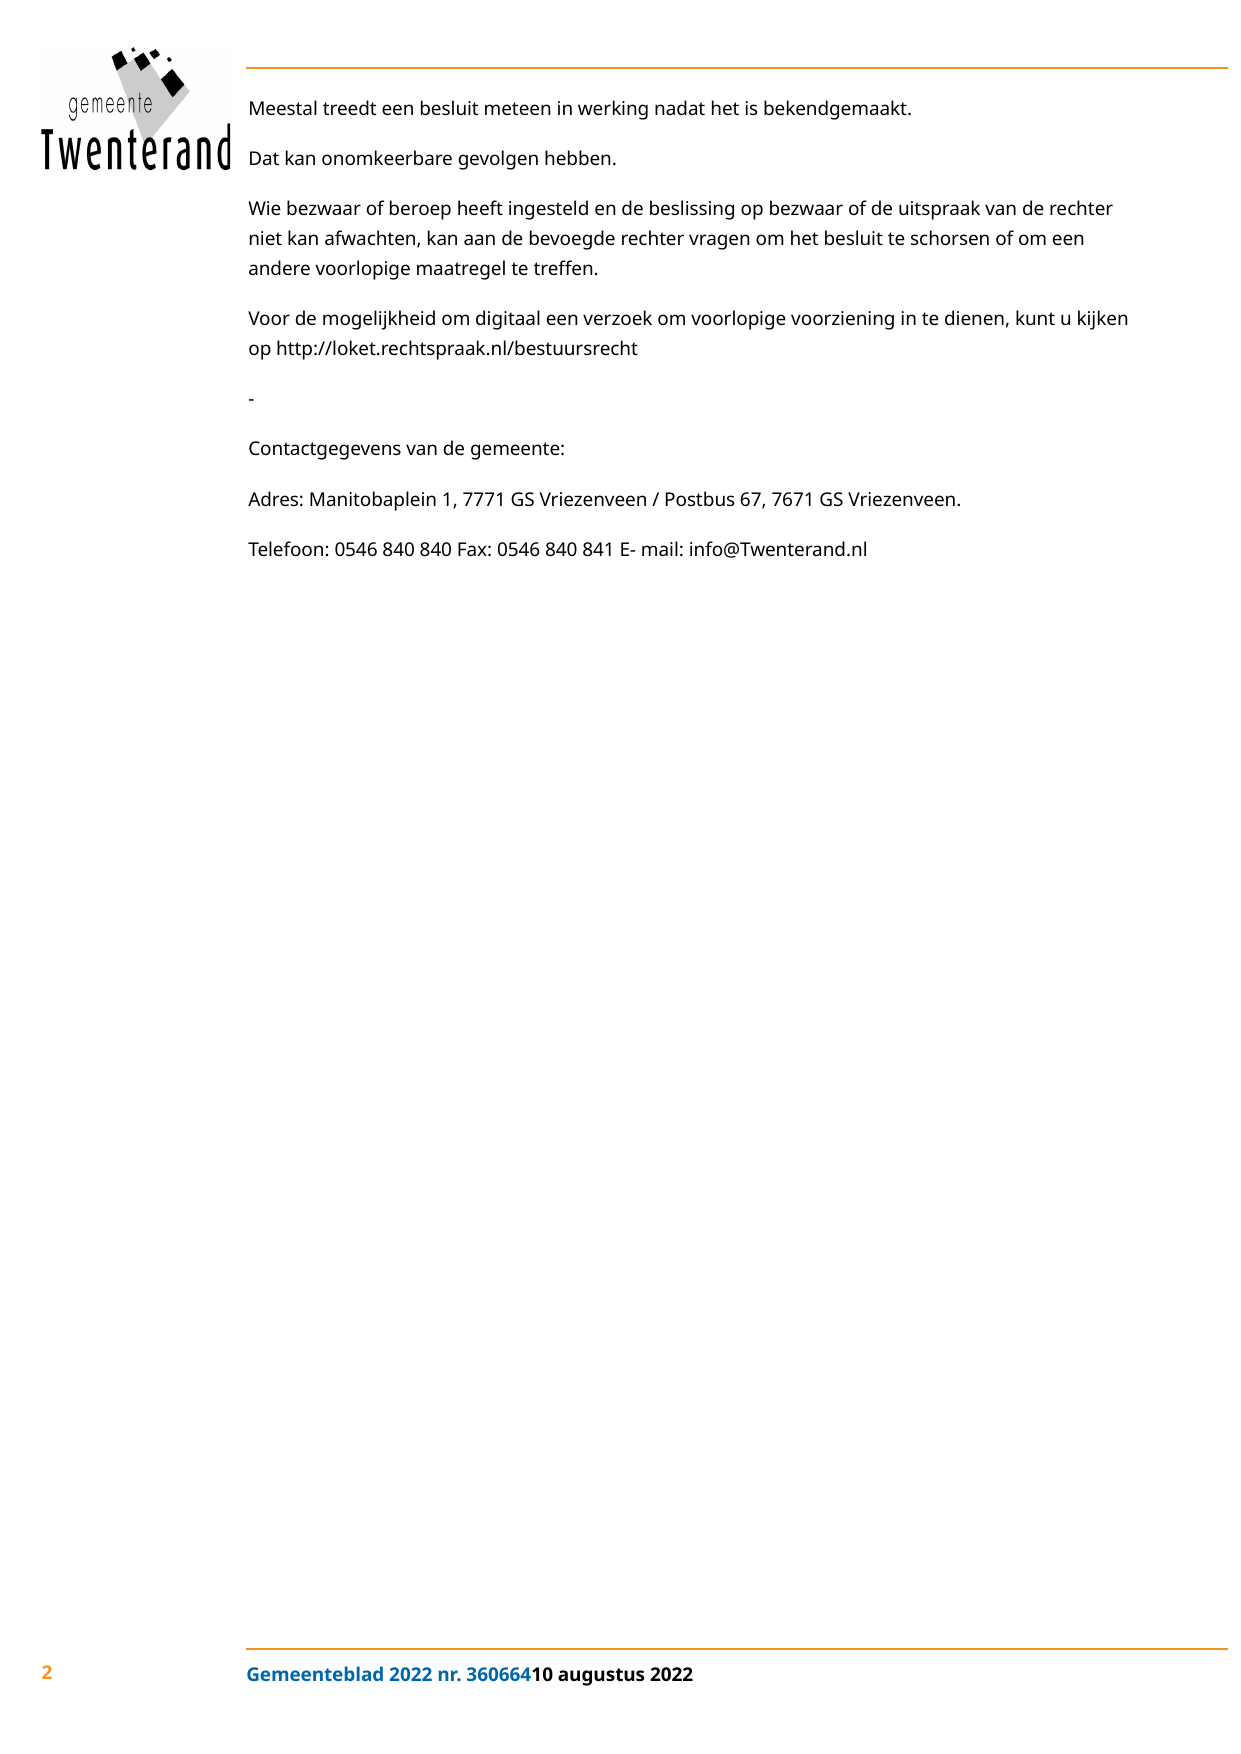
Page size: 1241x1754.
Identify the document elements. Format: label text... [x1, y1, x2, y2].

text Voor de mogelijkheid om digitaal een verzoek om voorlopige voorziening in te dienen, kunt u kijken op http://loket.rechtspraak.nl/bestuursrecht [248, 305, 1152, 361]
text - [248, 385, 1152, 411]
text Dat kan onomkeerbare gevolgen hebben. [248, 145, 1152, 171]
text Contactgegevens van de gemeente: [248, 436, 1152, 461]
text Adres: Manitobaplein 1, 7771 GS Vriezenveen / Postbus 67, 7671 GS Vriezenveen. [248, 486, 1152, 512]
text Meestal treedt een besluit meteen in werking nadat het is bekendgemaakt. [248, 95, 1152, 121]
picture [41, 47, 231, 172]
text Telefoon: 0546 840 840 Fax: 0546 840 841 E- mail: info@Twenterand.nl [248, 536, 1152, 562]
text Wie bezwaar of beroep heeft ingesteld en de beslissing op bezwaar of de uitspraak van de rechter niet kan afwachten, kan aan de bevoegde rechter vragen om het besluit te schorsen of om een andere voorlopige maatregel te treffen. [248, 196, 1152, 281]
